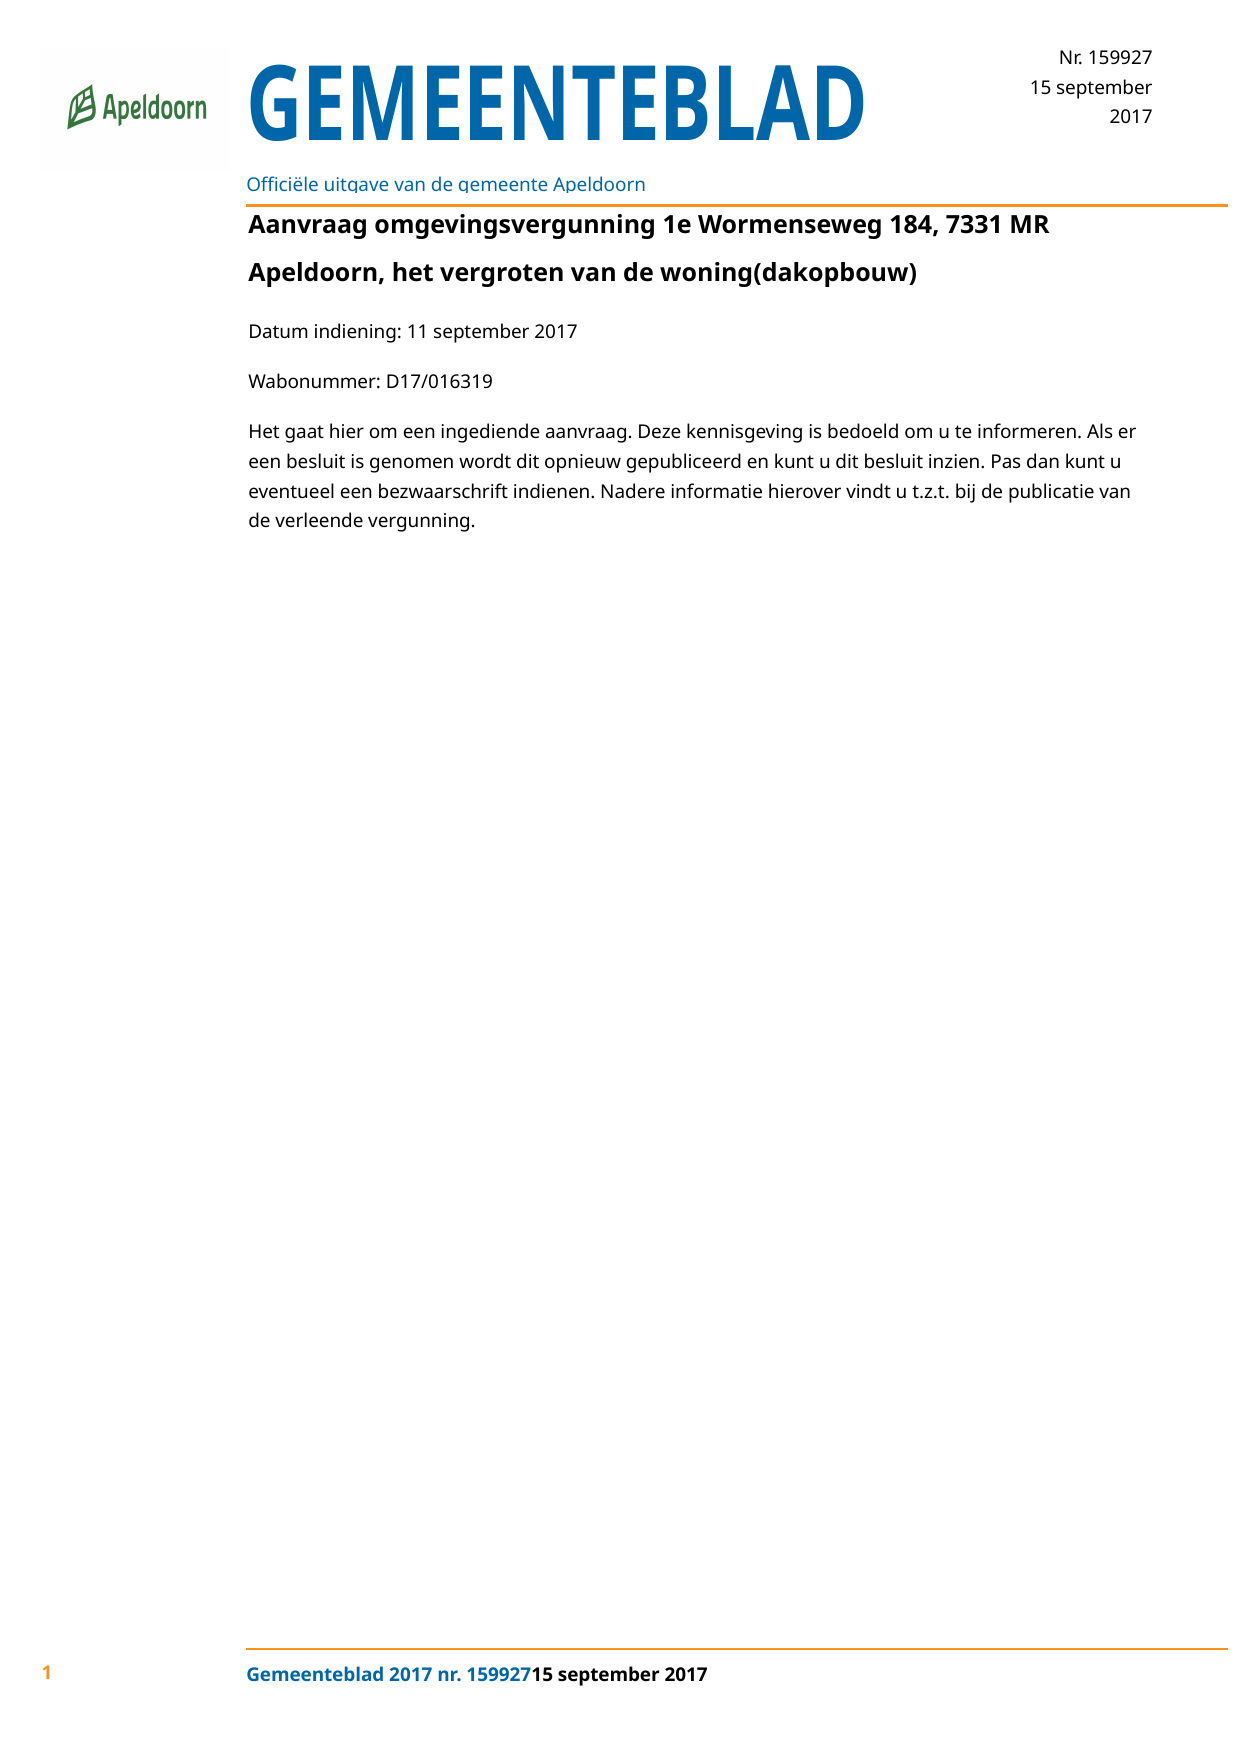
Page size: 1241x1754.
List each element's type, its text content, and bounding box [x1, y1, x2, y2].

text Aanvraag omgevingsvergunning 1e Wormenseweg 184, 7331 MR Apeldoorn, het vergroten van de woning(dakopbouw) [248, 207, 1152, 288]
text Datum indiening: 11 september 2017 [248, 318, 1152, 344]
picture [41, 47, 231, 172]
text Het gaat hier om een ingediende aanvraag. Deze kennisgeving is bedoeld om u te informeren. Als er een besluit is genomen wordt dit opnieuw gepubliceerd en kunt u dit besluit inzien. Pas dan kunt u eventueel een bezwaarschrift indienen. Nadere informatie hierover vindt u t.z.t. bij de publicatie van de verleende vergunning. [248, 419, 1152, 533]
text Wabonummer: D17/016319 [248, 368, 1152, 394]
